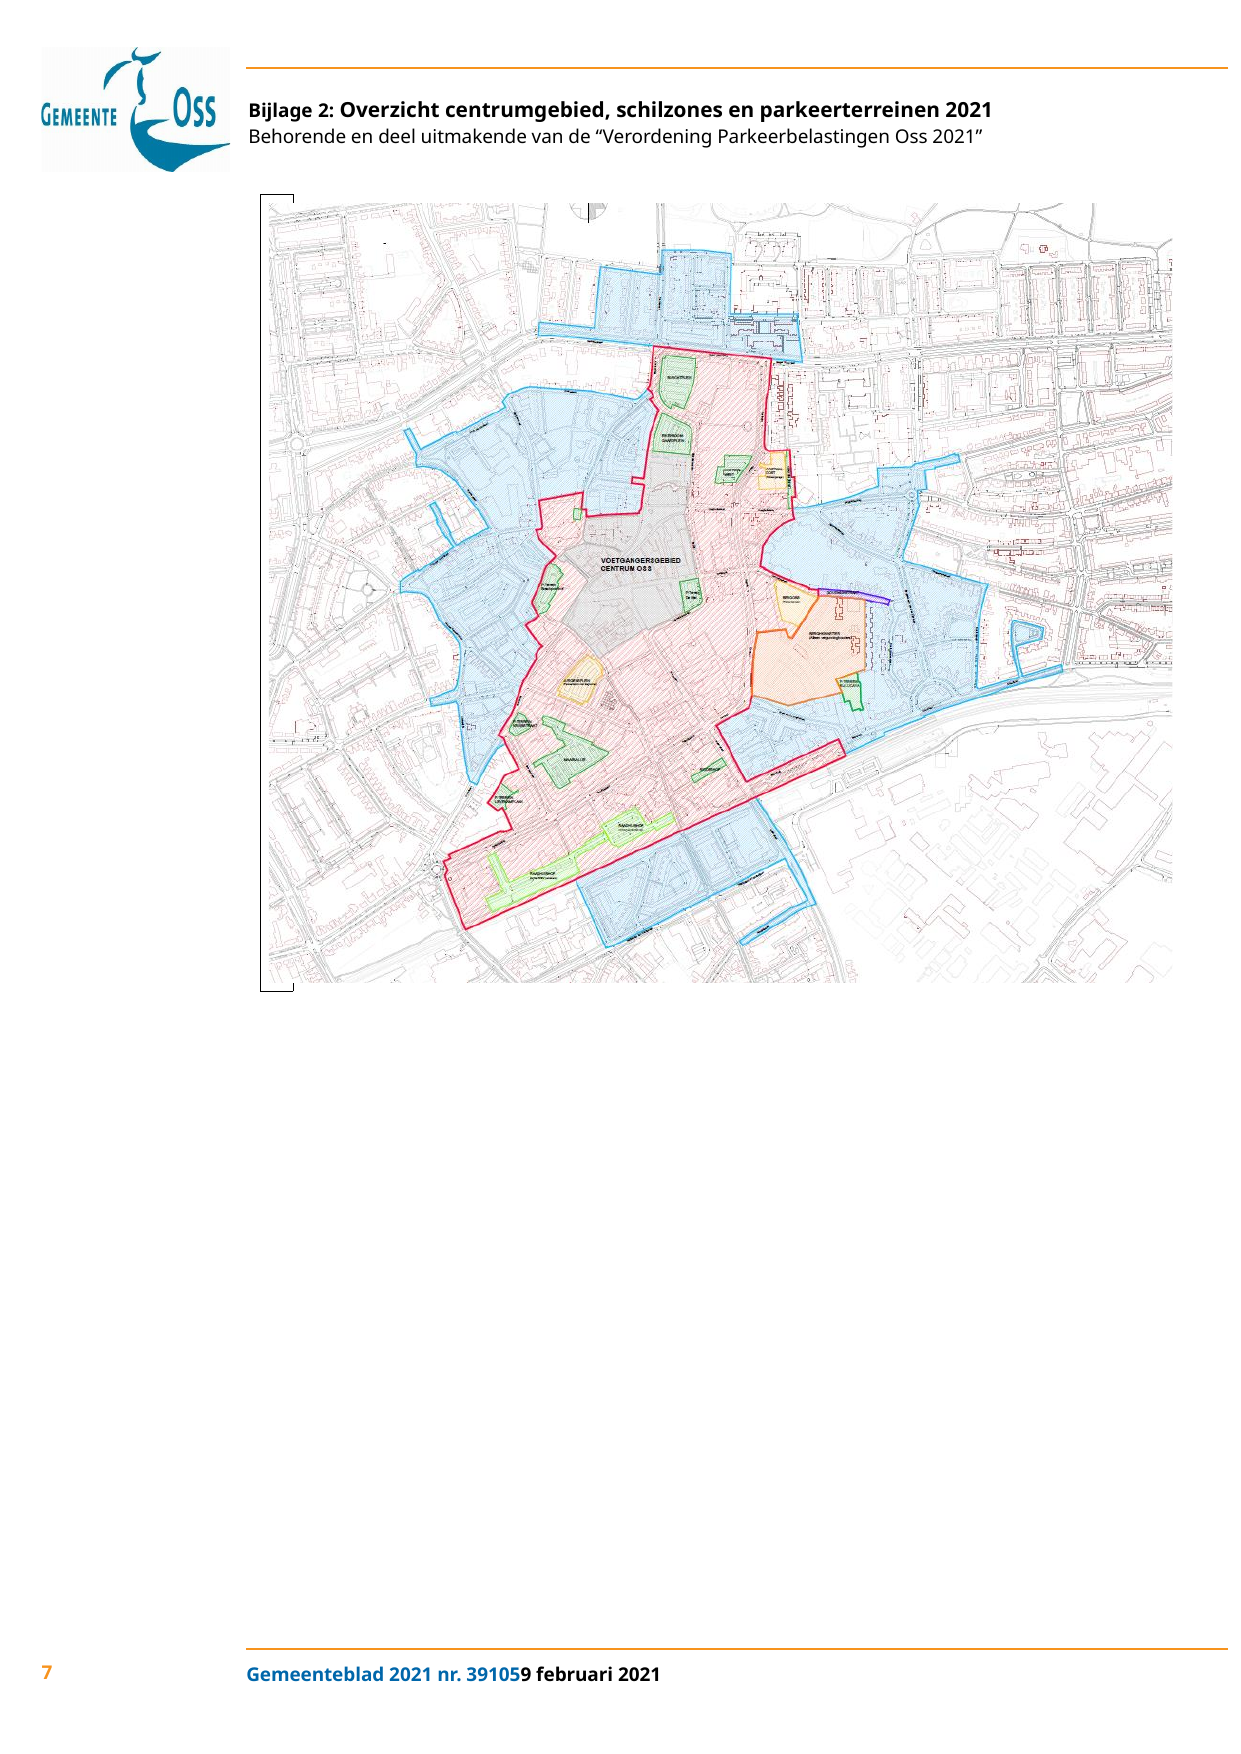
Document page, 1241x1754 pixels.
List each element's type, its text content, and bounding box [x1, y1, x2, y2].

picture [268, 203, 1173, 983]
text Behorende en deel uitmakende van de “Verordening Parkeerbelastingen Oss 2021” [248, 123, 1152, 149]
picture [41, 47, 231, 172]
text Bijlage 2: Overzicht centrumgebied, schilzones en parkeerterreinen 2021 [248, 95, 1152, 123]
